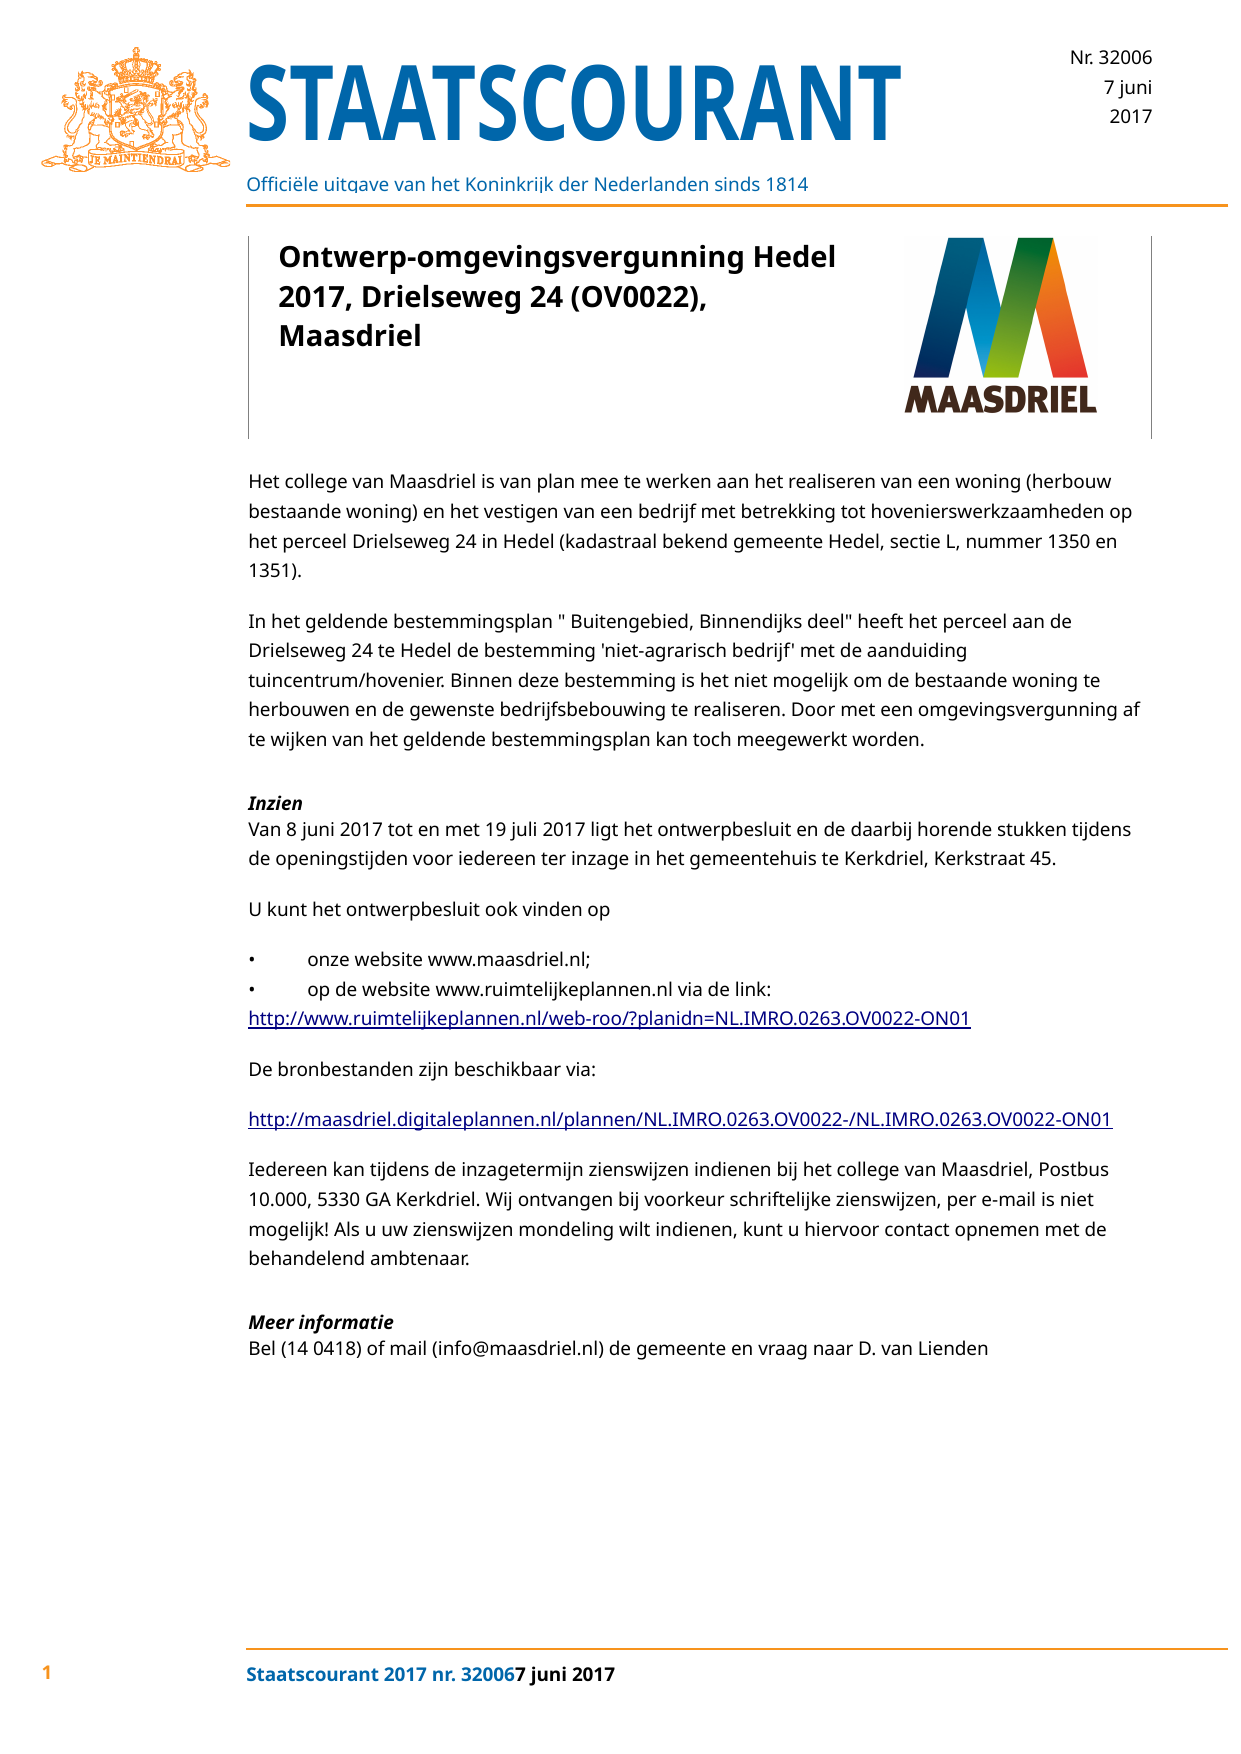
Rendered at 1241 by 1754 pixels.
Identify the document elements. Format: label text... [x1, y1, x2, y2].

table_header [850, 236, 903, 413]
table_header [1098, 236, 1151, 413]
picture [903, 236, 1098, 414]
text http://www.ruimtelijkeplannen.nl/web-roo/?planidn=NL.IMRO.0263.OV0022-ON01 [248, 1005, 1152, 1031]
text U kunt het ontwerpbesluit ook vinden op [248, 896, 1152, 922]
text De bronbestanden zijn beschikbaar via: [248, 1056, 1152, 1082]
text Meer informatie [248, 1309, 1152, 1335]
list op de website www.ruimtelijkeplannen.nl via de link: [248, 976, 1152, 1002]
picture [41, 47, 231, 172]
list onze website www.maasdriel.nl; [248, 946, 1152, 972]
text Van 8 juni 2017 tot en met 19 juli 2017 ligt het ontwerpbesluit en de daarbij horende stukken tijdens de openingstijden voor iedereen ter inzage in het gemeentehuis te Kerkdriel, Kerkstraat 45. [248, 816, 1152, 871]
text In het geldende bestemmingsplan " Buitengebied, Binnendijks deel" heeft het perceel aan de Drielseweg 24 te Hedel de bestemming 'niet-agrarisch bedrijf' met de aanduiding tuincentrum/hovenier. Binnen deze bestemming is het niet mogelijk om de bestaande woning te herbouwen en de gewenste bedrijfsbebouwing te realiseren. Door met een omgevingsvergunning af te wijken van het geldende bestemmingsplan kan toch meegewerkt worden. [248, 608, 1152, 752]
text http://maasdriel.digitaleplannen.nl/plannen/NL.IMRO.0263.OV0022-/NL.IMRO.0263.OV0022-ON01 [248, 1106, 1152, 1132]
text Het college van Maasdriel is van plan mee te werken aan het realiseren van een woning (herbouw bestaande woning) en het vestigen van een bedrijf met betrekking tot hovenierswerkzaamheden op het perceel Drielseweg 24 in Hedel (kadastraal bekend gemeente Hedel, sectie L, nummer 1350 en 1351). [248, 469, 1152, 583]
text Bel (14 0418) of mail (info@maasdriel.nl) de gemeente en vraag naar D. van Lienden [248, 1335, 1152, 1361]
table_header [850, 414, 1151, 439]
text Inzien [248, 790, 1152, 816]
table_header Ontwerp-omgevingsvergunning Hedel 2017, Drielseweg 24 (OV0022), Maasdriel [249, 236, 850, 439]
text Iedereen kan tijdens de inzagetermijn zienswijzen indienen bij het college van Maasdriel, Postbus 10.000, 5330 GA Kerkdriel. Wij ontvangen bij voorkeur schriftelijke zienswijzen, per e-mail is niet mogelijk! Als u uw zienswijzen mondeling wilt indienen, kunt u hiervoor contact opnemen met de behandelend ambtenaar. [248, 1157, 1152, 1271]
